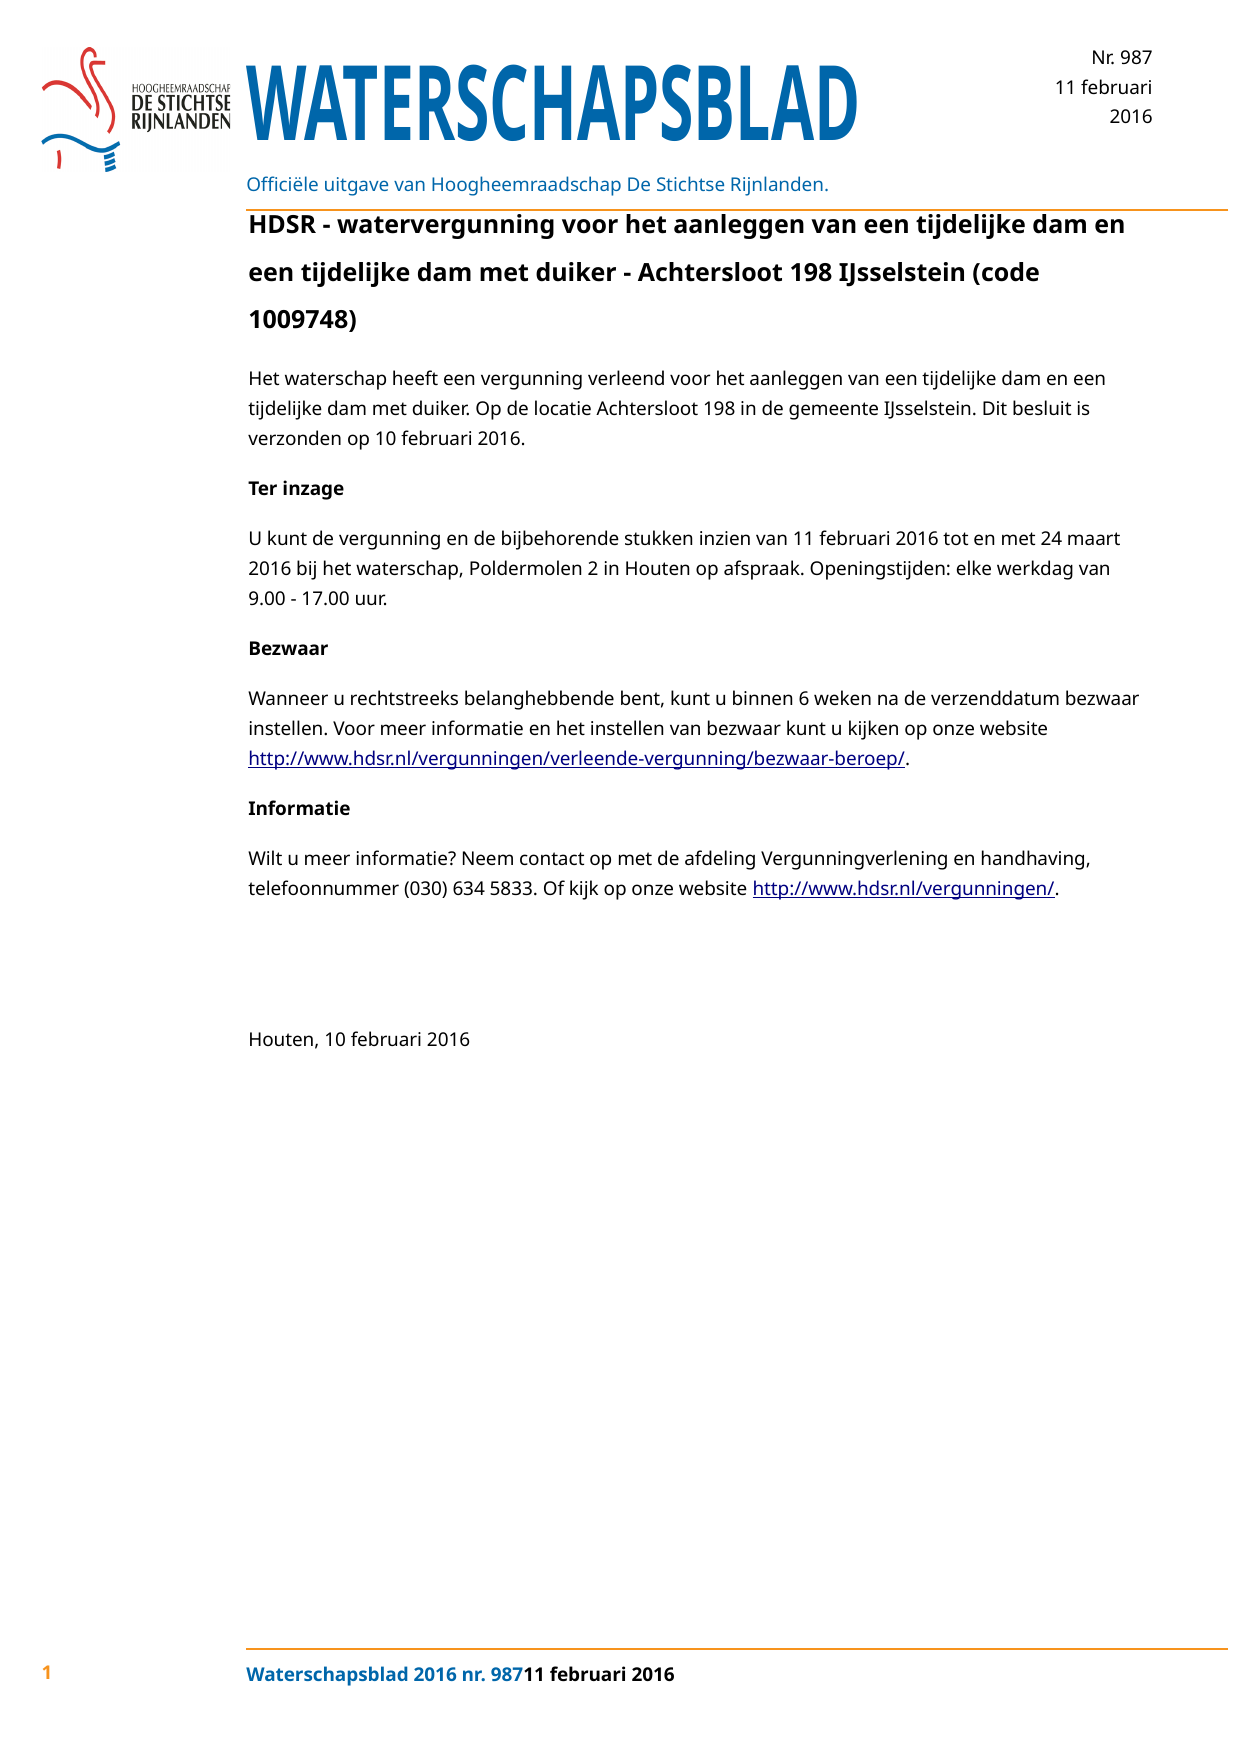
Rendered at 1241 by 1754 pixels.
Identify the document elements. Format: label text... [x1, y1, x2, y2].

text Ter inzage [248, 475, 1152, 501]
text Wilt u meer informatie? Neem contact op met de afdeling Vergunningverlening en handhaving, telefoonnummer (030) 634 5833. Of kijk op onze website http://www.hdsr.nl/vergunningen/. [248, 846, 1152, 901]
text Het waterschap heeft een vergunning verleend voor het aanleggen van een tijdelijke dam en een tijdelijke dam met duiker. Op de locatie Achtersloot 198 in de gemeente IJsselstein. Dit besluit is verzonden op 10 februari 2016. [248, 366, 1152, 450]
text U kunt de vergunning en de bijbehorende stukken inzien van 11 februari 2016 tot en met 24 maart 2016 bij het waterschap, Poldermolen 2 in Houten op afspraak. Openingstijden: elke werkdag van 9.00 - 17.00 uur. [248, 526, 1152, 610]
text Houten, 10 februari 2016 [248, 1026, 1152, 1052]
picture [41, 47, 231, 172]
text Bezwaar [248, 635, 1152, 661]
text Wanneer u rechtstreeks belanghebbende bent, kunt u binnen 6 weken na de verzenddatum bezwaar instellen. Voor meer informatie en het instellen van bezwaar kunt u kijken op onze website http://www.hdsr.nl/vergunningen/verleende-vergunning/bezwaar-beroep/. [248, 686, 1152, 770]
text HDSR - watervergunning voor het aanleggen van een tijdelijke dam en een tijdelijke dam met duiker - Achtersloot 198 IJsselstein (code 1009748) [248, 211, 1152, 336]
text Informatie [248, 795, 1152, 821]
